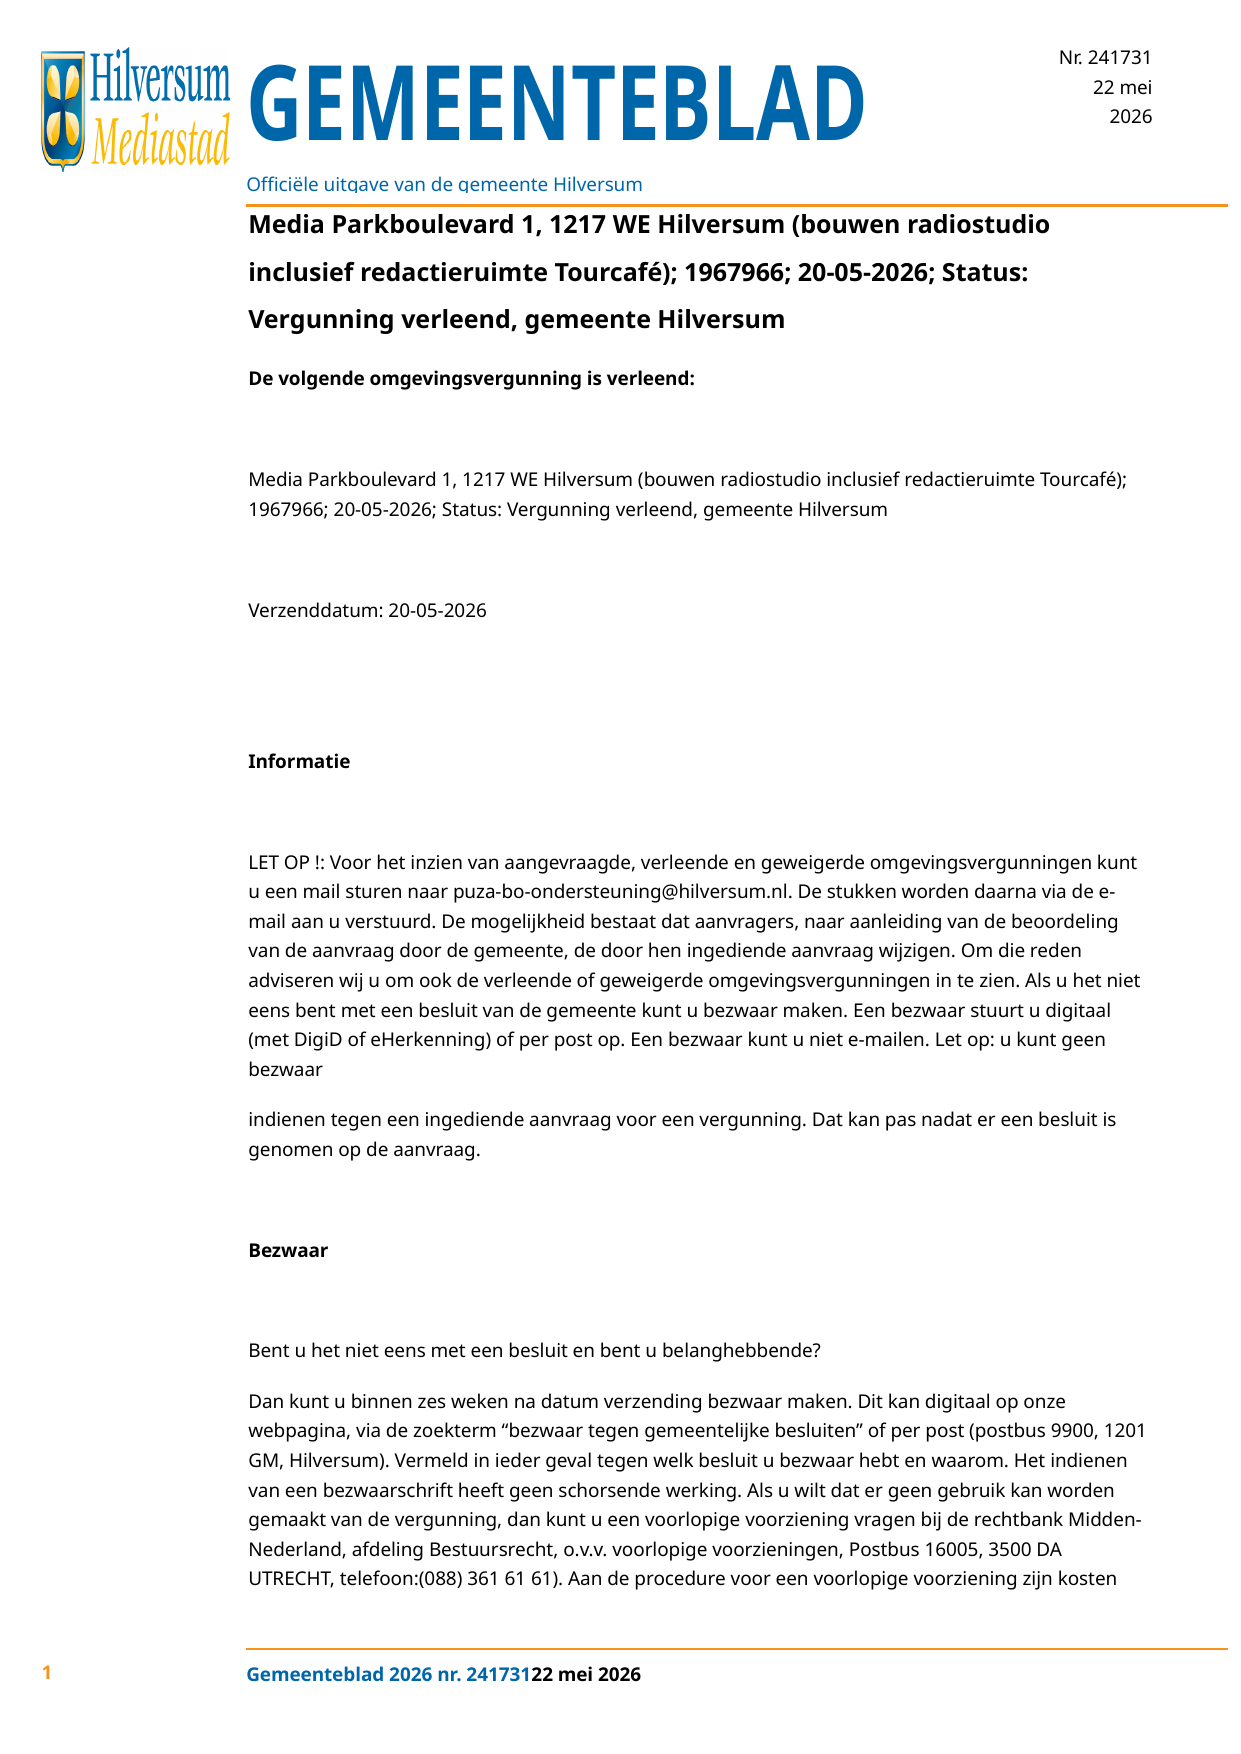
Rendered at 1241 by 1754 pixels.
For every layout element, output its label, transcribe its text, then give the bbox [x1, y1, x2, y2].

text Bezwaar [248, 1237, 1152, 1262]
text indienen tegen een ingediende aanvraag voor een vergunning. Dat kan pas nadat er een besluit is genomen op de aanvraag. [248, 1106, 1152, 1162]
text Verzenddatum: 20-05-2026 [248, 597, 1152, 622]
text Informatie [248, 748, 1152, 774]
text Media Parkboulevard 1, 1217 WE Hilversum (bouwen radiostudio inclusief redactieruimte Tourcafé); 1967966; 20-05-2026; Status: Vergunning verleend, gemeente Hilversum [248, 207, 1152, 336]
text LET OP !: Voor het inzien van aangevraagde, verleende en geweigerde omgevingsvergunningen kunt u een mail sturen naar puza-bo-ondersteuning@hilversum.nl. De stukken worden daarna via de e-mail aan u verstuurd. De mogelijkheid bestaat dat aanvragers, naar aanleiding van de beoordeling van de aanvraag door de gemeente, de door hen ingediende aanvraag wijzigen. Om die reden adviseren wij u om ook de verleende of geweigerde omgevingsvergunningen in te zien. Als u het niet eens bent met een besluit van de gemeente kunt u bezwaar maken. Een bezwaar stuurt u digitaal (met DigiD of eHerkenning) of per post op. Een bezwaar kunt u niet e-mailen. Let op: u kunt geen bezwaar [248, 849, 1152, 1082]
text De volgende omgevingsvergunning is verleend: [248, 366, 1152, 391]
text Media Parkboulevard 1, 1217 WE Hilversum (bouwen radiostudio inclusief redactieruimte Tourcafé); 1967966; 20-05-2026; Status: Vergunning verleend, gemeente Hilversum [248, 466, 1152, 522]
picture [41, 47, 231, 172]
text Bent u het niet eens met een besluit en bent u belanghebbende? [248, 1338, 1152, 1363]
text Dan kunt u binnen zes weken na datum verzending bezwaar maken. Dit kan digitaal op onze webpagina, via de zoekterm “bezwaar tegen gemeentelijke besluiten” of per post (postbus 9900, 1201 GM, Hilversum). Vermeld in ieder geval tegen welk besluit u bezwaar hebt en waarom. Het indienen van een bezwaarschrift heeft geen schorsende werking. Als u wilt dat er geen gebruik kan worden gemaakt van de vergunning, dan kunt u een voorlopige voorziening vragen bij de rechtbank Midden-Nederland, afdeling Bestuursrecht, o.v.v. voorlopige voorzieningen, Postbus 16005, 3500 DA UTRECHT, telefoon:(088) 361 61 61). Aan de procedure voor een voorlopige voorziening zijn kosten [248, 1388, 1152, 1591]
